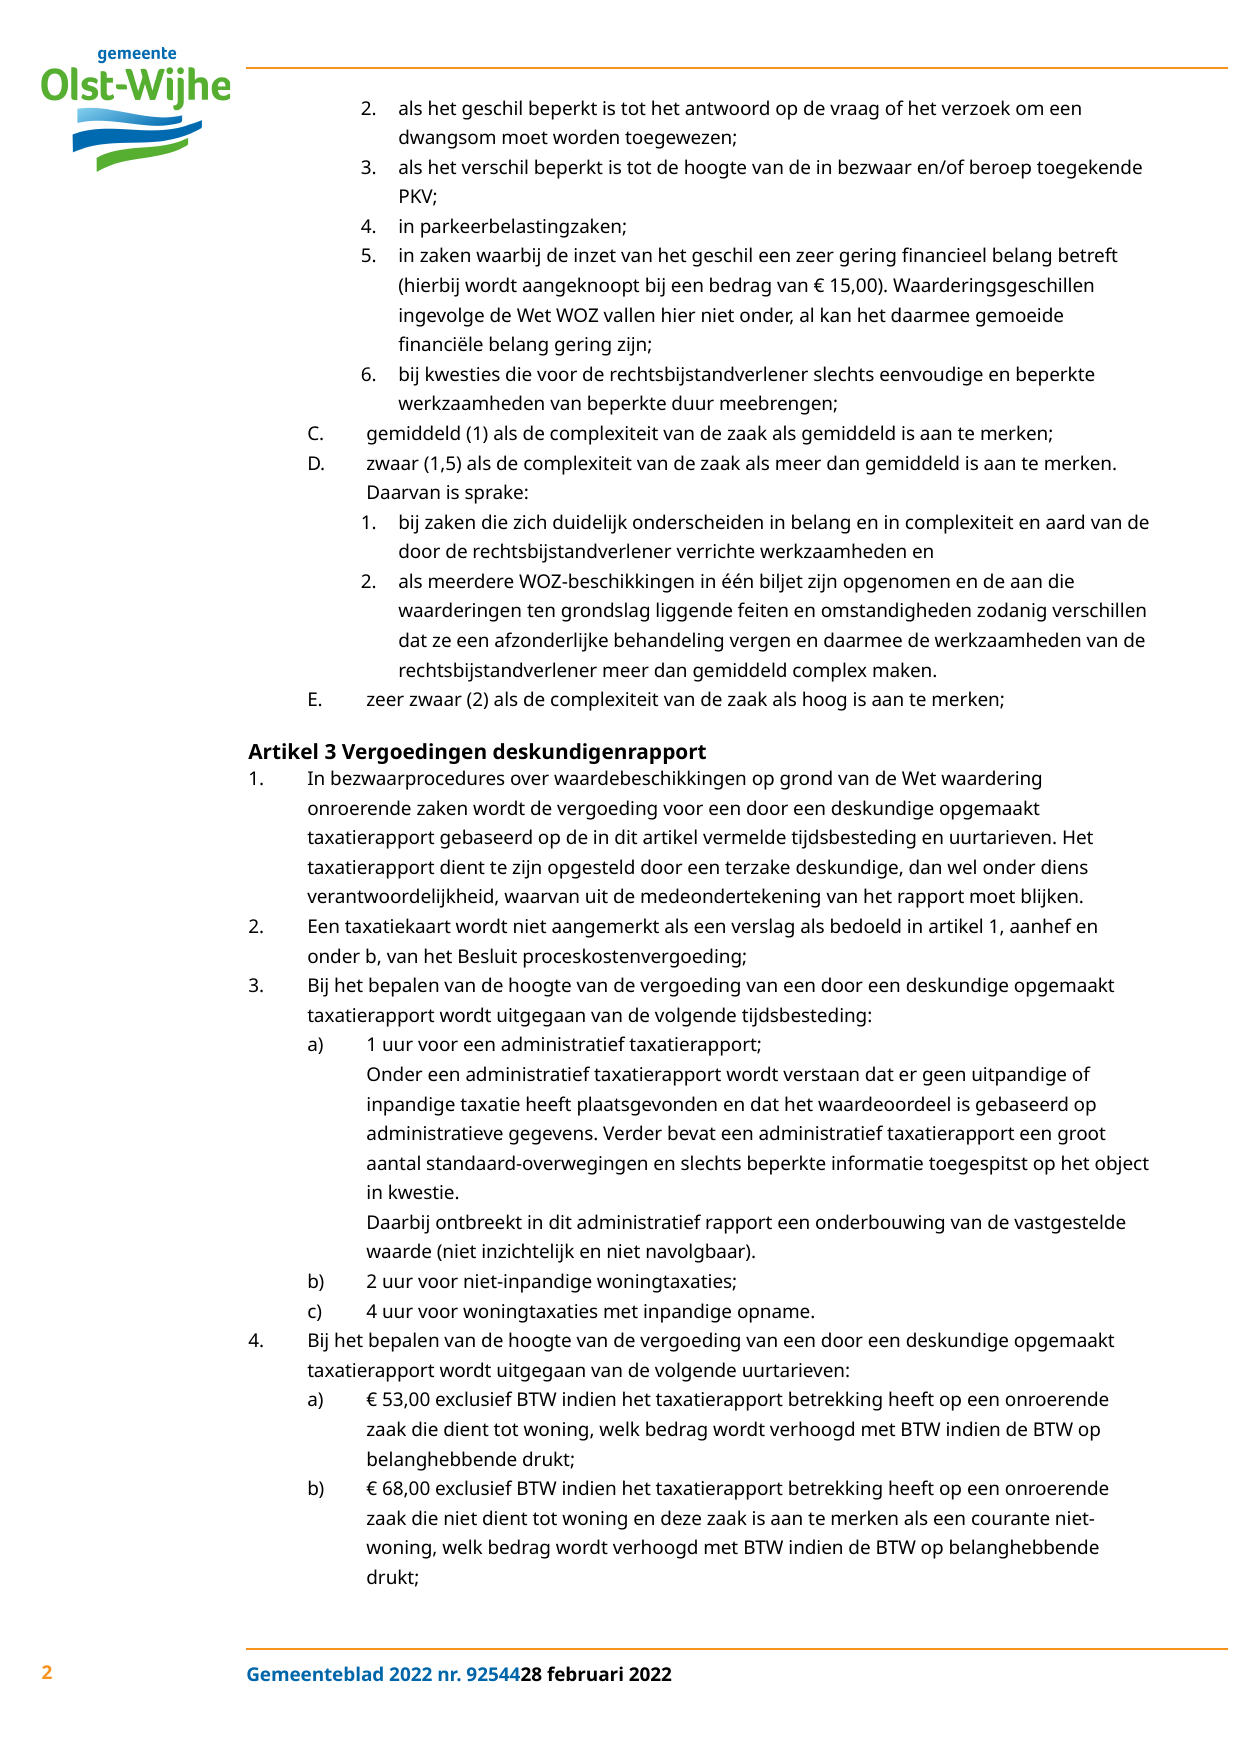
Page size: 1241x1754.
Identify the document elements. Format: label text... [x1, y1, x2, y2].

list gemiddeld (1) als de complexiteit van de zaak als gemiddeld is aan te merken; [307, 420, 1152, 446]
picture [41, 47, 231, 172]
list € 53,00 exclusief BTW indien het taxatierapport betrekking heeft op een onroerende zaak die dient tot woning, welk bedrag wordt verhoogd met BTW indien de BTW op belanghebbende drukt; [307, 1387, 1152, 1471]
list Bij het bepalen van de hoogte van de vergoeding van een door een deskundige opgemaakt taxatierapport wordt uitgegaan van de volgende uurtarieven: [248, 1327, 1152, 1383]
list 1 uur voor een administratief taxatierapport; [307, 1032, 1152, 1057]
list In bezwaarprocedures over waardebeschikkingen op grond van de Wet waardering onroerende zaken wordt de vergoeding voor een door een deskundige opgemaakt taxatierapport gebaseerd op de in dit artikel vermelde tijdsbesteding en uurtarieven. Het taxatierapport dient te zijn opgesteld door een terzake deskundige, dan wel onder diens verantwoordelijkheid, waarvan uit de medeondertekening van het rapport moet blijken. [248, 765, 1152, 909]
list als meerdere WOZ-beschikkingen in één biljet zijn opgenomen en de aan die waarderingen ten grondslag liggende feiten en omstandigheden zodanig verschillen dat ze een afzonderlijke behandeling vergen en daarmee de werkzaamheden van de rechtsbijstandverlener meer dan gemiddeld complex maken. [361, 568, 1152, 683]
list in parkeerbelastingzaken; [361, 213, 1152, 239]
list als het geschil beperkt is tot het antwoord op de vraag of het verzoek om een dwangsom moet worden toegewezen; [361, 95, 1152, 150]
list Bij het bepalen van de hoogte van de vergoeding van een door een deskundige opgemaakt taxatierapport wordt uitgegaan van de volgende tijdsbesteding: [248, 972, 1152, 1028]
list 4 uur voor woningtaxaties met inpandige opname. [307, 1298, 1152, 1323]
list in zaken waarbij de inzet van het geschil een zeer gering financieel belang betreft (hierbij wordt aangeknoopt bij een bedrag van € 15,00). Waarderingsgeschillen ingevolge de Wet WOZ vallen hier niet onder, al kan het daarmee gemoeide financiële belang gering zijn; [361, 243, 1152, 357]
text Artikel 3 Vergoedingen deskundigenrapport [248, 737, 1152, 765]
list zwaar (1,5) als de complexiteit van de zaak als meer dan gemiddeld is aan te merken. Daarvan is sprake: [307, 450, 1152, 505]
list Daarbij ontbreekt in dit administratief rapport een onderbouwing van de vastgestelde waarde (niet inzichtelijk en niet navolgbaar). [307, 1209, 1152, 1264]
list € 68,00 exclusief BTW indien het taxatierapport betrekking heeft op een onroerende zaak die niet dient tot woning en deze zaak is aan te merken als een courante niet-woning, welk bedrag wordt verhoogd met BTW indien de BTW op belanghebbende drukt; [307, 1475, 1152, 1590]
list 2 uur voor niet-inpandige woningtaxaties; [307, 1268, 1152, 1294]
list Onder een administratief taxatierapport wordt verstaan dat er geen uitpandige of inpandige taxatie heeft plaatsgevonden en dat het waardeoordeel is gebaseerd op administratieve gegevens. Verder bevat een administratief taxatierapport een groot aantal standaard-overwegingen en slechts beperkte informatie toegespitst op het object in kwestie. [307, 1061, 1152, 1205]
list als het verschil beperkt is tot de hoogte van de in bezwaar en/of beroep toegekende PKV; [361, 154, 1152, 209]
list Een taxatiekaart wordt niet aangemerkt als een verslag als bedoeld in artikel 1, aanhef en onder b, van het Besluit proceskostenvergoeding; [248, 913, 1152, 968]
list bij zaken die zich duidelijk onderscheiden in belang en in complexiteit en aard van de door de rechtsbijstandverlener verrichte werkzaamheden en [361, 509, 1152, 564]
list zeer zwaar (2) als de complexiteit van de zaak als hoog is aan te merken; [307, 686, 1152, 712]
list bij kwesties die voor de rechtsbijstandverlener slechts eenvoudige en beperkte werkzaamheden van beperkte duur meebrengen; [361, 361, 1152, 416]
